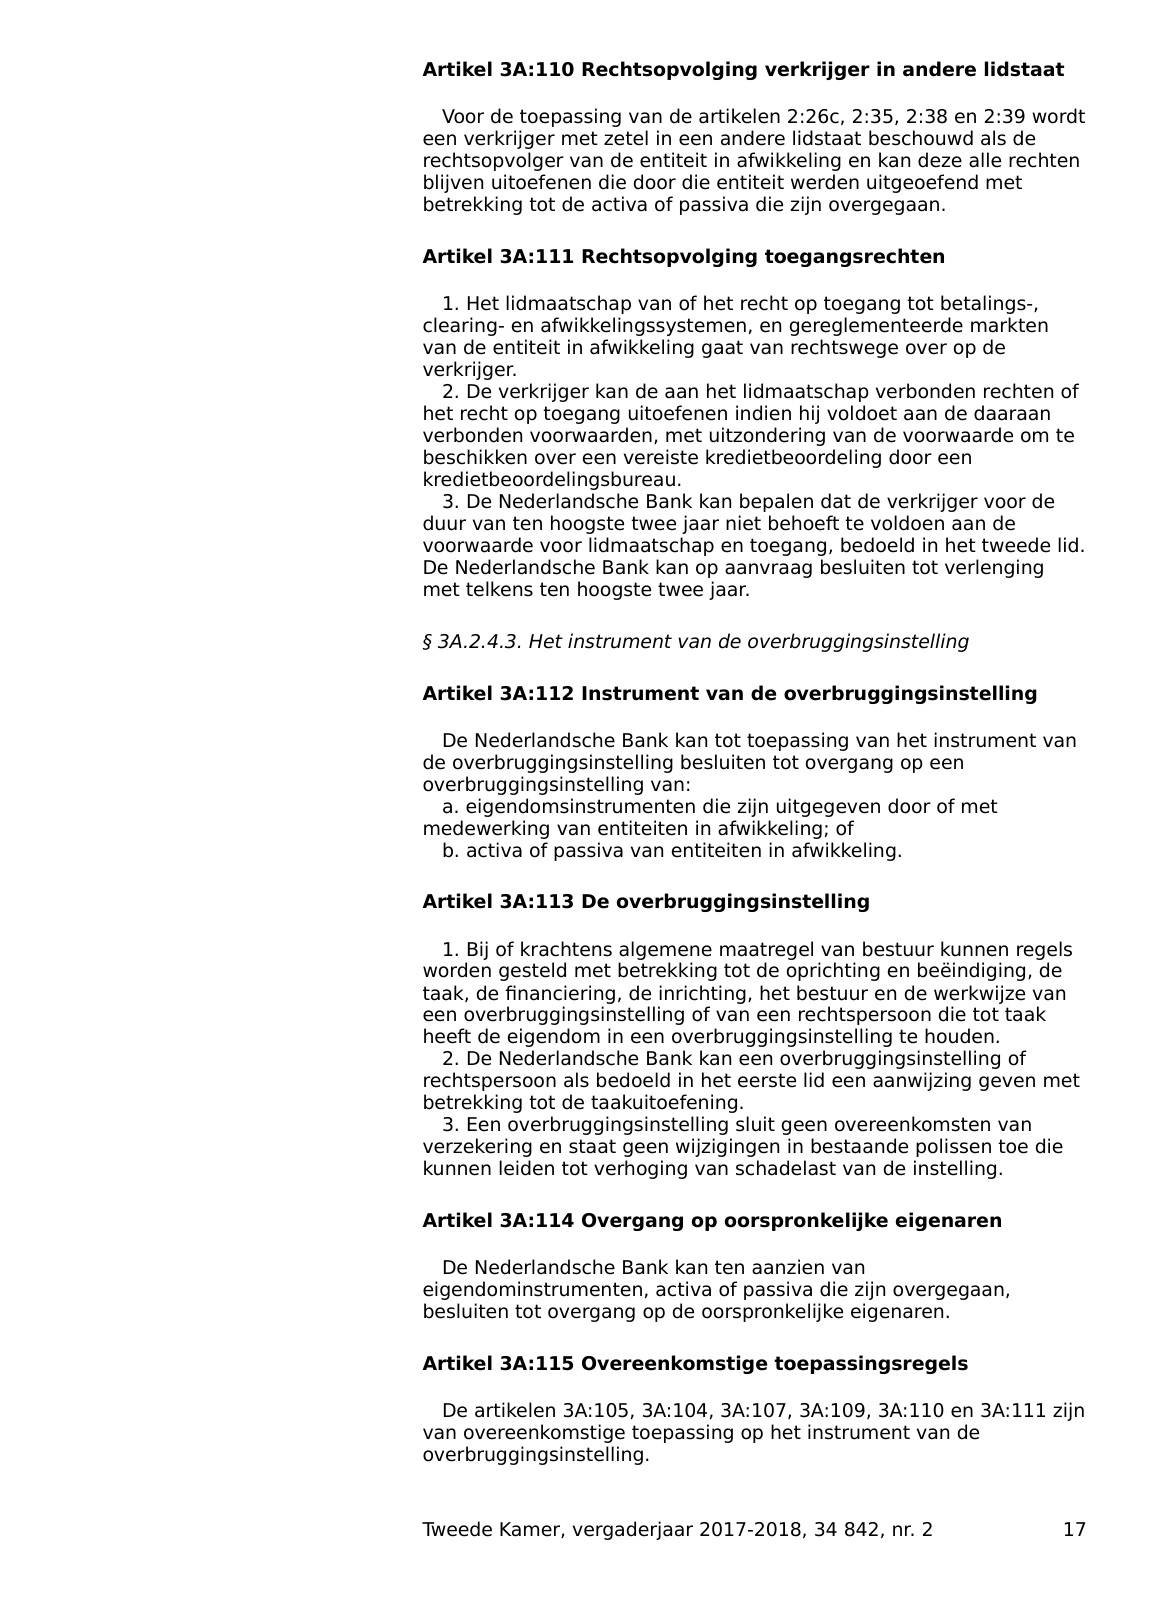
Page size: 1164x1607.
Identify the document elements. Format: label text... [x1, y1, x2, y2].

text 1. Het lidmaatschap van of het recht op toegang tot betalings-, clearing- en afwikkelingssystemen, en gereglementeerde markten van de entiteit in afwikkeling gaat van rechtswege over op de verkrijger. [422, 293, 1087, 381]
subtitle Artikel 3A:115 Overeenkomstige toepassingsregels [422, 1353, 1087, 1375]
text 2. De verkrijger kan de aan het lidmaatschap verbonden rechten of het recht op toegang uitoefenen indien hij voldoet aan de daaraan verbonden voorwaarden, met uitzondering van de voorwaarde om te beschikken over een vereiste kredietbeoordeling door een kredietbeoordelingsbureau. [422, 381, 1087, 491]
subtitle Artikel 3A:112 Instrument van de overbruggingsinstelling [422, 683, 1087, 704]
text Voor de toepassing van de artikelen 2:26c, 2:35, 2:38 en 2:39 wordt een verkrijger met zetel in een andere lidstaat beschouwd als de rechtsopvolger van de entiteit in afwikkeling en kan deze alle rechten blijven uitoefenen die door die entiteit werden uitgeoefend met betrekking tot de activa of passiva die zijn overgegaan. [422, 106, 1087, 216]
subtitle Artikel 3A:110 Rechtsopvolging verkrijger in andere lidstaat [422, 59, 1087, 81]
subtitle Artikel 3A:111 Rechtsopvolging toegangsrechten [422, 246, 1087, 268]
text a. eigendomsinstrumenten die zijn uitgegeven door of met medewerking van entiteiten in afwikkeling; of [422, 796, 1087, 839]
subtitle Artikel 3A:113 De overbruggingsinstelling [422, 891, 1087, 913]
subtitle Artikel 3A:114 Overgang op oorspronkelijke eigenaren [422, 1210, 1087, 1232]
text De Nederlandsche Bank kan tot toepassing van het instrument van de overbruggingsinstelling besluiten tot overgang op een overbruggingsinstelling van: [422, 729, 1087, 796]
text De artikelen 3A:105, 3A:104, 3A:107, 3A:109, 3A:110 en 3A:111 zijn van overeenkomstige toepassing op het instrument van de overbruggingsinstelling. [422, 1400, 1087, 1466]
text b. activa of passiva van entiteiten in afwikkeling. [422, 839, 1087, 861]
text 2. De Nederlandsche Bank kan een overbruggingsinstelling of rechtspersoon als bedoeld in het eerste lid een aanwijzing geven met betrekking tot de taakuitoefening. [422, 1048, 1087, 1114]
text De Nederlandsche Bank kan ten aanzien van eigendominstrumenten, activa of passiva die zijn overgegaan, besluiten tot overgang op de oorspronkelijke eigenaren. [422, 1257, 1087, 1323]
subtitle § 3A.2.4.3. Het instrument van de overbruggingsinstelling [422, 631, 1087, 653]
text 3. Een overbruggingsinstelling sluit geen overeenkomsten van verzekering en staat geen wijzigingen in bestaande polissen toe die kunnen leiden tot verhoging van schadelast van de instelling. [422, 1114, 1087, 1180]
text 3. De Nederlandsche Bank kan bepalen dat de verkrijger voor de duur van ten hoogste twee jaar niet behoeft te voldoen aan de voorwaarde voor lidmaatschap en toegang, bedoeld in het tweede lid. De Nederlandsche Bank kan op aanvraag besluiten tot verlenging met telkens ten hoogste twee jaar. [422, 491, 1087, 601]
text 1. Bij of krachtens algemene maatregel van bestuur kunnen regels worden gesteld met betrekking tot de oprichting en beëindiging, de taak, de financiering, de inrichting, het bestuur en de werkwijze van een overbruggingsinstelling of van een rechtspersoon die tot taak heeft de eigendom in een overbruggingsinstelling te houden. [422, 938, 1087, 1048]
